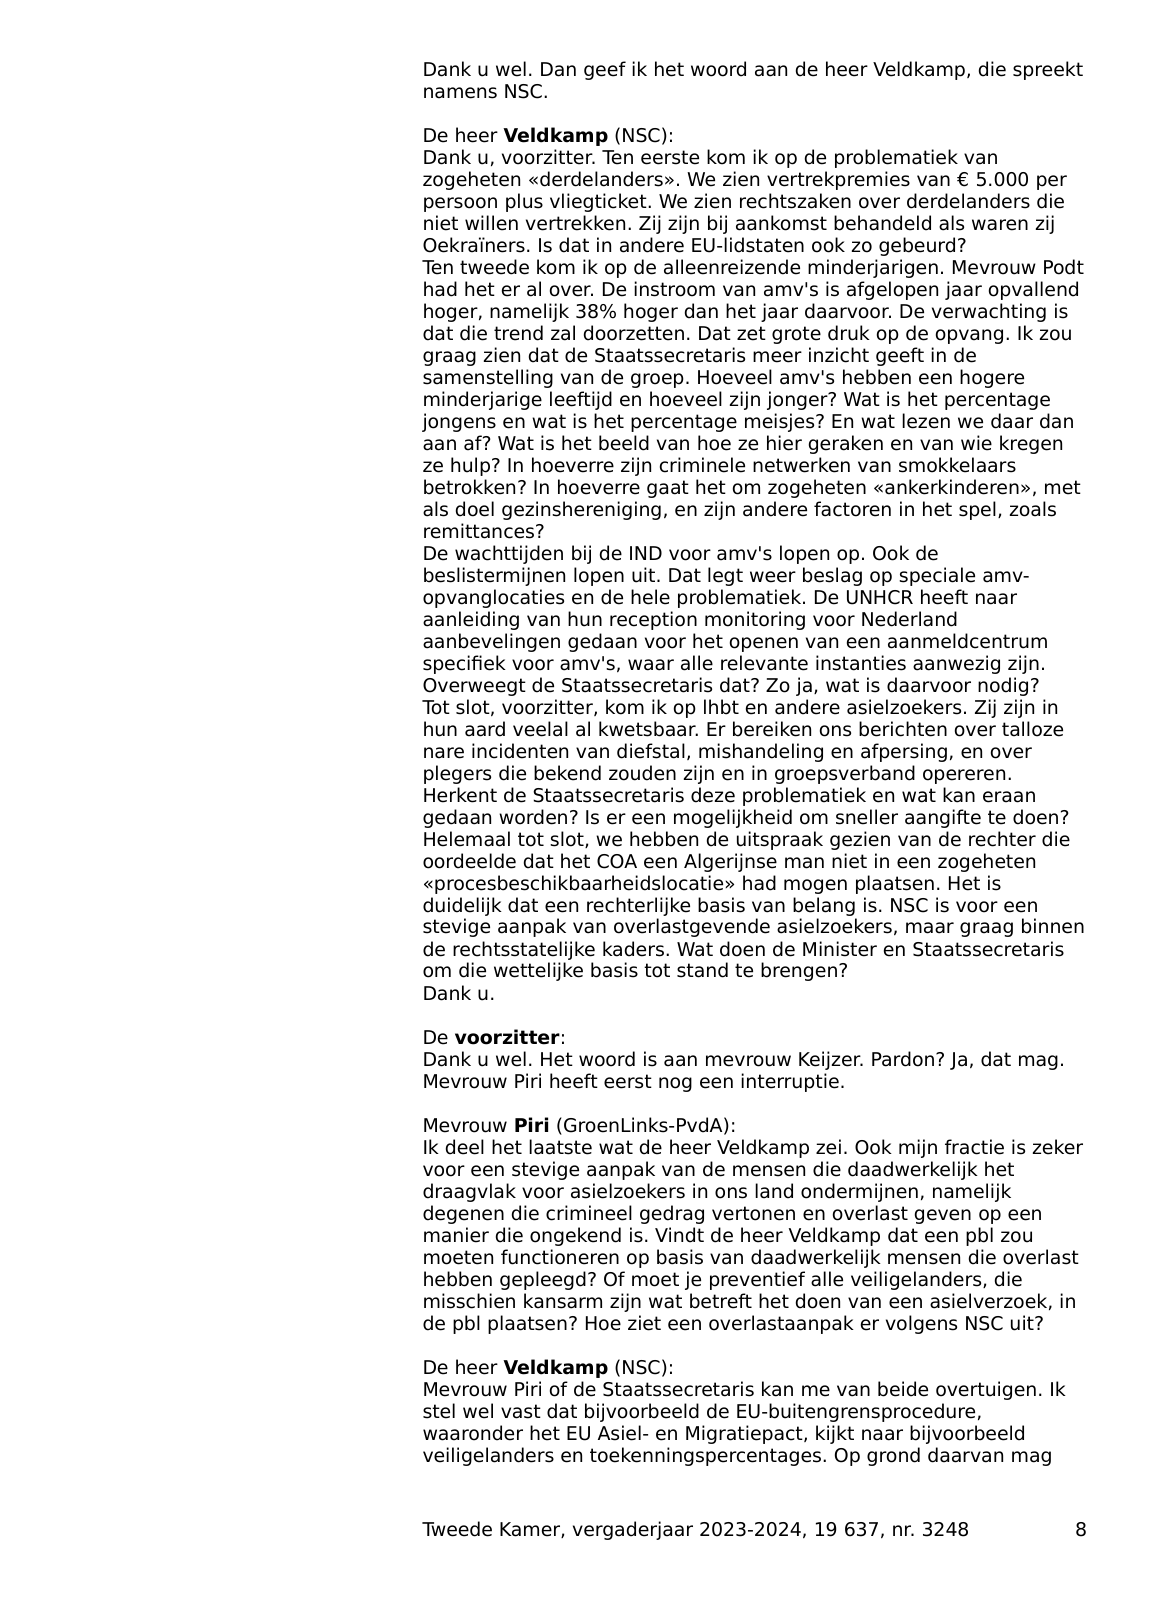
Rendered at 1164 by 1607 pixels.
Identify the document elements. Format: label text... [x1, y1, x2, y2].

text De heer Veldkamp (NSC): [422, 125, 1087, 147]
text De voorzitter: [422, 1027, 1087, 1048]
text Helemaal tot slot, we hebben de uitspraak gezien van de rechter die oordeelde dat het COA een Algerijnse man niet in een zogeheten «procesbeschikbaarheidslocatie» had mogen plaatsen. Het is duidelijk dat een rechterlijke basis van belang is. NSC is voor een stevige aanpak van overlastgevende asielzoekers, maar graag binnen de rechtsstatelijke kaders. Wat doen de Minister en Staatssecretaris om die wettelijke basis tot stand te brengen? [422, 828, 1087, 982]
text Dank u. [422, 982, 1087, 1004]
text Mevrouw Piri (GroenLinks-PvdA): [422, 1115, 1087, 1137]
text Dank u wel. Het woord is aan mevrouw Keijzer. Pardon? Ja, dat mag. Mevrouw Piri heeft eerst nog een interruptie. [422, 1048, 1087, 1092]
text Ik deel het laatste wat de heer Veldkamp zei. Ook mijn fractie is zeker voor een stevige aanpak van de mensen die daadwerkelijk het draagvlak voor asielzoekers in ons land ondermijnen, namelijk degenen die crimineel gedrag vertonen en overlast geven op een manier die ongekend is. Vindt de heer Veldkamp dat een pbl zou moeten functioneren op basis van daadwerkelijk mensen die overlast hebben gepleegd? Of moet je preventief alle veiligelanders, die misschien kansarm zijn wat betreft het doen van een asielverzoek, in de pbl plaatsen? Hoe ziet een overlastaanpak er volgens NSC uit? [422, 1137, 1087, 1334]
text Dank u, voorzitter. Ten eerste kom ik op de problematiek van zogeheten «derdelanders». We zien vertrekpremies van € 5.000 per persoon plus vliegticket. We zien rechtszaken over derdelanders die niet willen vertrekken. Zij zijn bij aankomst behandeld als waren zij Oekraïners. Is dat in andere EU-lidstaten ook zo gebeurd? [422, 147, 1087, 257]
text Tot slot, voorzitter, kom ik op lhbt en andere asielzoekers. Zij zijn in hun aard veelal al kwetsbaar. Er bereiken ons berichten over talloze nare incidenten van diefstal, mishandeling en afpersing, en over plegers die bekend zouden zijn en in groepsverband opereren. Herkent de Staatssecretaris deze problematiek en wat kan eraan gedaan worden? Is er een mogelijkheid om sneller aangifte te doen? [422, 697, 1087, 828]
text De wachttijden bij de IND voor amv's lopen op. Ook de beslistermijnen lopen uit. Dat legt weer beslag op speciale amv-opvanglocaties en de hele problematiek. De UNHCR heeft naar aanleiding van hun reception monitoring voor Nederland aanbevelingen gedaan voor het openen van een aanmeldcentrum specifiek voor amv's, waar alle relevante instanties aanwezig zijn. Overweegt de Staatssecretaris dat? Zo ja, wat is daarvoor nodig? [422, 543, 1087, 697]
text Dank u wel. Dan geef ik het woord aan de heer Veldkamp, die spreekt namens NSC. [422, 59, 1087, 103]
text Ten tweede kom ik op de alleenreizende minderjarigen. Mevrouw Podt had het er al over. De instroom van amv's is afgelopen jaar opvallend hoger, namelijk 38% hoger dan het jaar daarvoor. De verwachting is dat die trend zal doorzetten. Dat zet grote druk op de opvang. Ik zou graag zien dat de Staatssecretaris meer inzicht geeft in de samenstelling van de groep. Hoeveel amv's hebben een hogere minderjarige leeftijd en hoeveel zijn jonger? Wat is het percentage jongens en wat is het percentage meisjes? En wat lezen we daar dan aan af? Wat is het beeld van hoe ze hier geraken en van wie kregen ze hulp? In hoeverre zijn criminele netwerken van smokkelaars betrokken? In hoeverre gaat het om zogeheten «ankerkinderen», met als doel gezinshereniging, en zijn andere factoren in het spel, zoals remittances? [422, 257, 1087, 543]
text De heer Veldkamp (NSC): [422, 1357, 1087, 1379]
text Mevrouw Piri of de Staatssecretaris kan me van beide overtuigen. Ik stel wel vast dat bijvoorbeeld de EU-buitengrensprocedure, waaronder het EU Asiel- en Migratiepact, kijkt naar bijvoorbeeld veiligelanders en toekenningspercentages. Op grond daarvan mag [422, 1379, 1087, 1467]
